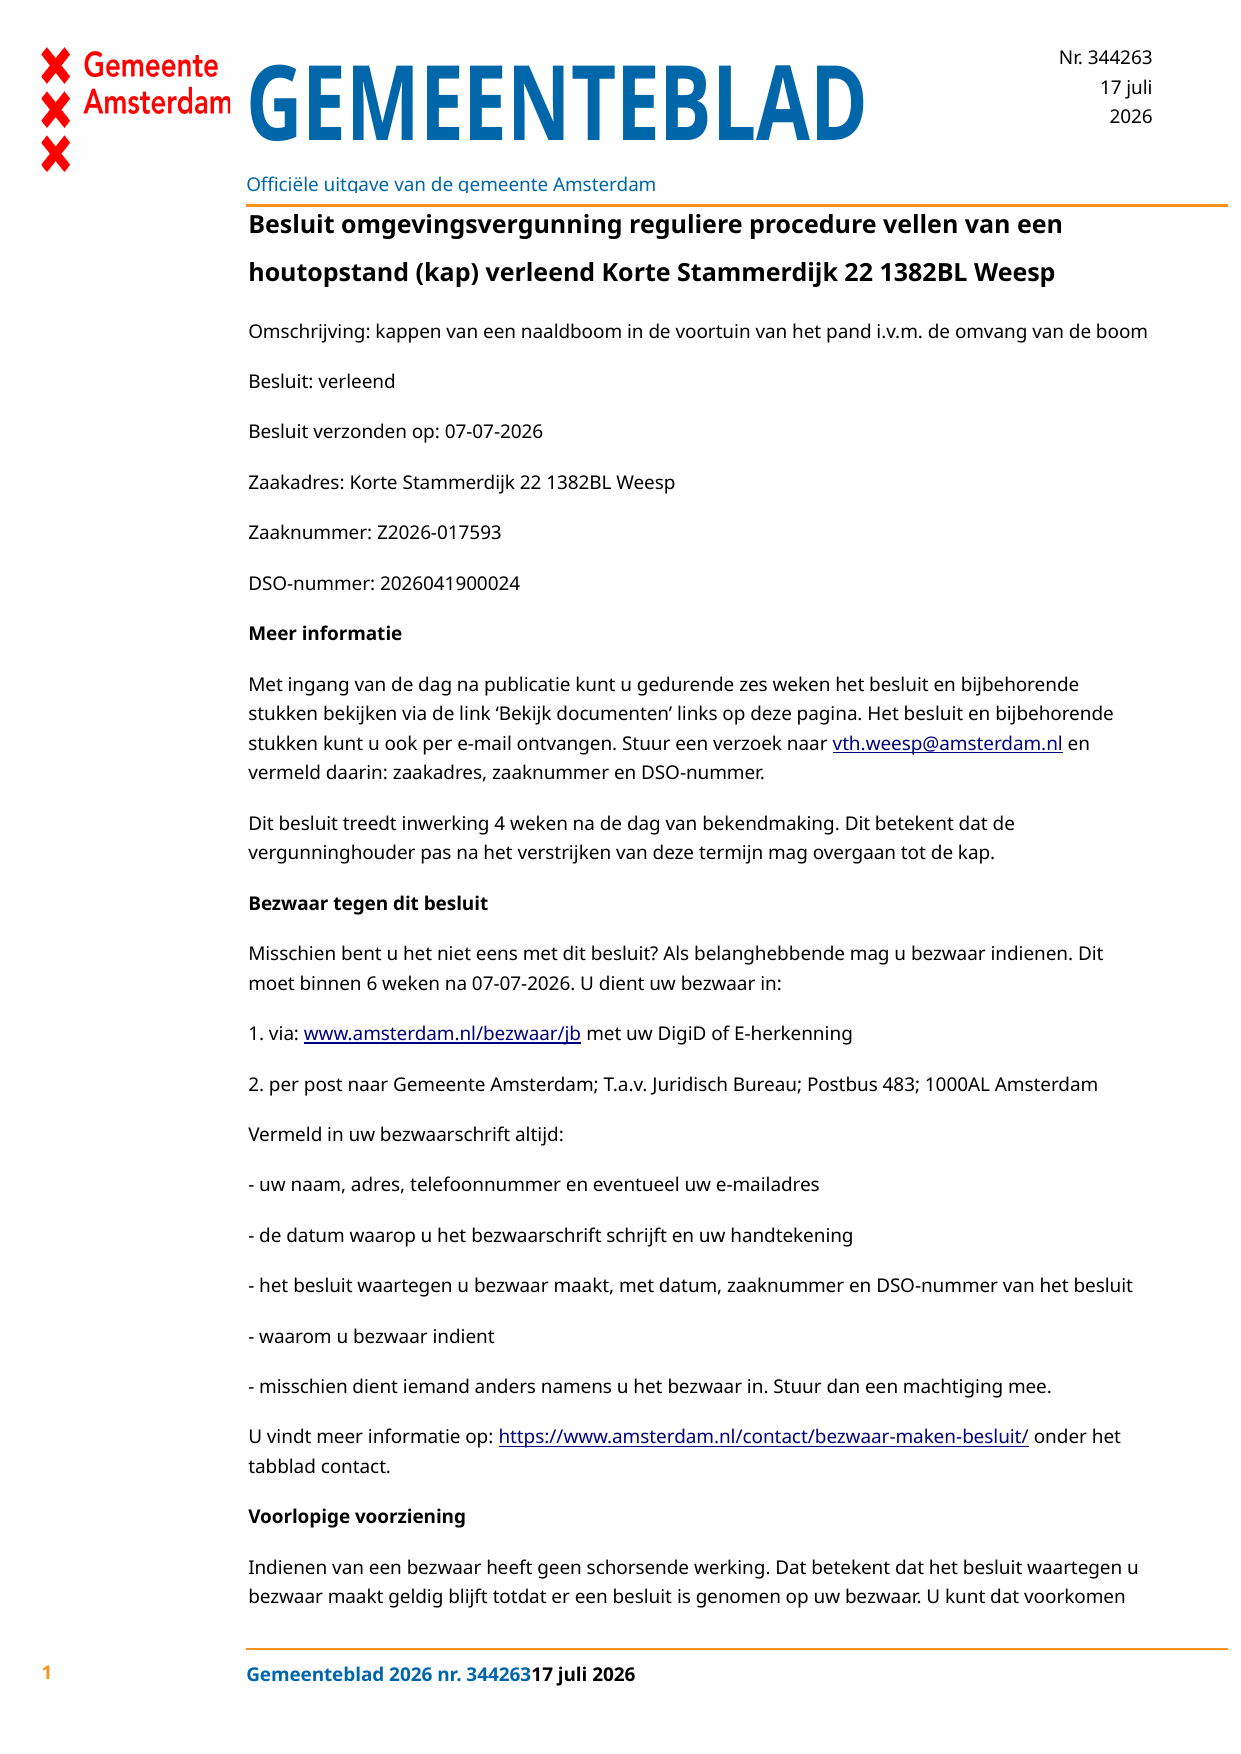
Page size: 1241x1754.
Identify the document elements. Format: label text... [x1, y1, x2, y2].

text Dit besluit treedt inwerking 4 weken na de dag van bekendmaking. Dit betekent dat de vergunninghouder pas na het verstrijken van deze termijn mag overgaan tot de kap. [248, 810, 1152, 865]
text Meer informatie [248, 620, 1152, 646]
text Omschrijving: kappen van een naaldboom in de voortuin van het pand i.v.m. de omvang van de boom [248, 318, 1152, 344]
text Voorlopige voorziening [248, 1504, 1152, 1529]
text - het besluit waartegen u bezwaar maakt, met datum, zaaknummer en DSO-nummer van het besluit [248, 1272, 1152, 1298]
picture [41, 47, 231, 172]
text Bezwaar tegen dit besluit [248, 890, 1152, 916]
text - uw naam, adres, telefoonnummer en eventueel uw e-mailadres [248, 1172, 1152, 1197]
text Zaakadres: Korte Stammerdijk 22 1382BL Weesp [248, 469, 1152, 495]
text - misschien dient iemand anders namens u het bezwaar in. Stuur dan een machtiging mee. [248, 1373, 1152, 1399]
text 1. via: www.amsterdam.nl/bezwaar/jb met uw DigiD of E-herkenning [248, 1020, 1152, 1046]
text Besluit: verleend [248, 368, 1152, 394]
text DSO-nummer: 2026041900024 [248, 570, 1152, 596]
text Zaaknummer: Z2026-017593 [248, 519, 1152, 545]
text 2. per post naar Gemeente Amsterdam; T.a.v. Juridisch Bureau; Postbus 483; 1000AL Amsterdam [248, 1071, 1152, 1097]
text Besluit omgevingsvergunning reguliere procedure vellen van een houtopstand (kap) verleend Korte Stammerdijk 22 1382BL Weesp [248, 207, 1152, 288]
text Besluit verzonden op: 07-07-2026 [248, 419, 1152, 444]
text Met ingang van de dag na publicatie kunt u gedurende zes weken het besluit en bijbehorende stukken bekijken via de link ‘Bekijk documenten’ links op deze pagina. Het besluit en bijbehorende stukken kunt u ook per e-mail ontvangen. Stuur een verzoek naar vth.weesp@amsterdam.nl en vermeld daarin: zaakadres, zaaknummer en DSO-nummer. [248, 671, 1152, 785]
text - waarom u bezwaar indient [248, 1323, 1152, 1349]
text U vindt meer informatie op: https://www.amsterdam.nl/contact/bezwaar-maken-besluit/ onder het tabblad contact. [248, 1424, 1152, 1479]
text Misschien bent u het niet eens met dit besluit? Als belanghebbende mag u bezwaar indienen. Dit moet binnen 6 weken na 07-07-2026. U dient uw bezwaar in: [248, 940, 1152, 996]
text Vermeld in uw bezwaarschrift altijd: [248, 1121, 1152, 1147]
text Indienen van een bezwaar heeft geen schorsende werking. Dat betekent dat het besluit waartegen u bezwaar maakt geldig blijft totdat er een besluit is genomen op uw bezwaar. U kunt dat voorkomen [248, 1554, 1152, 1609]
text - de datum waarop u het bezwaarschrift schrijft en uw handtekening [248, 1222, 1152, 1248]
